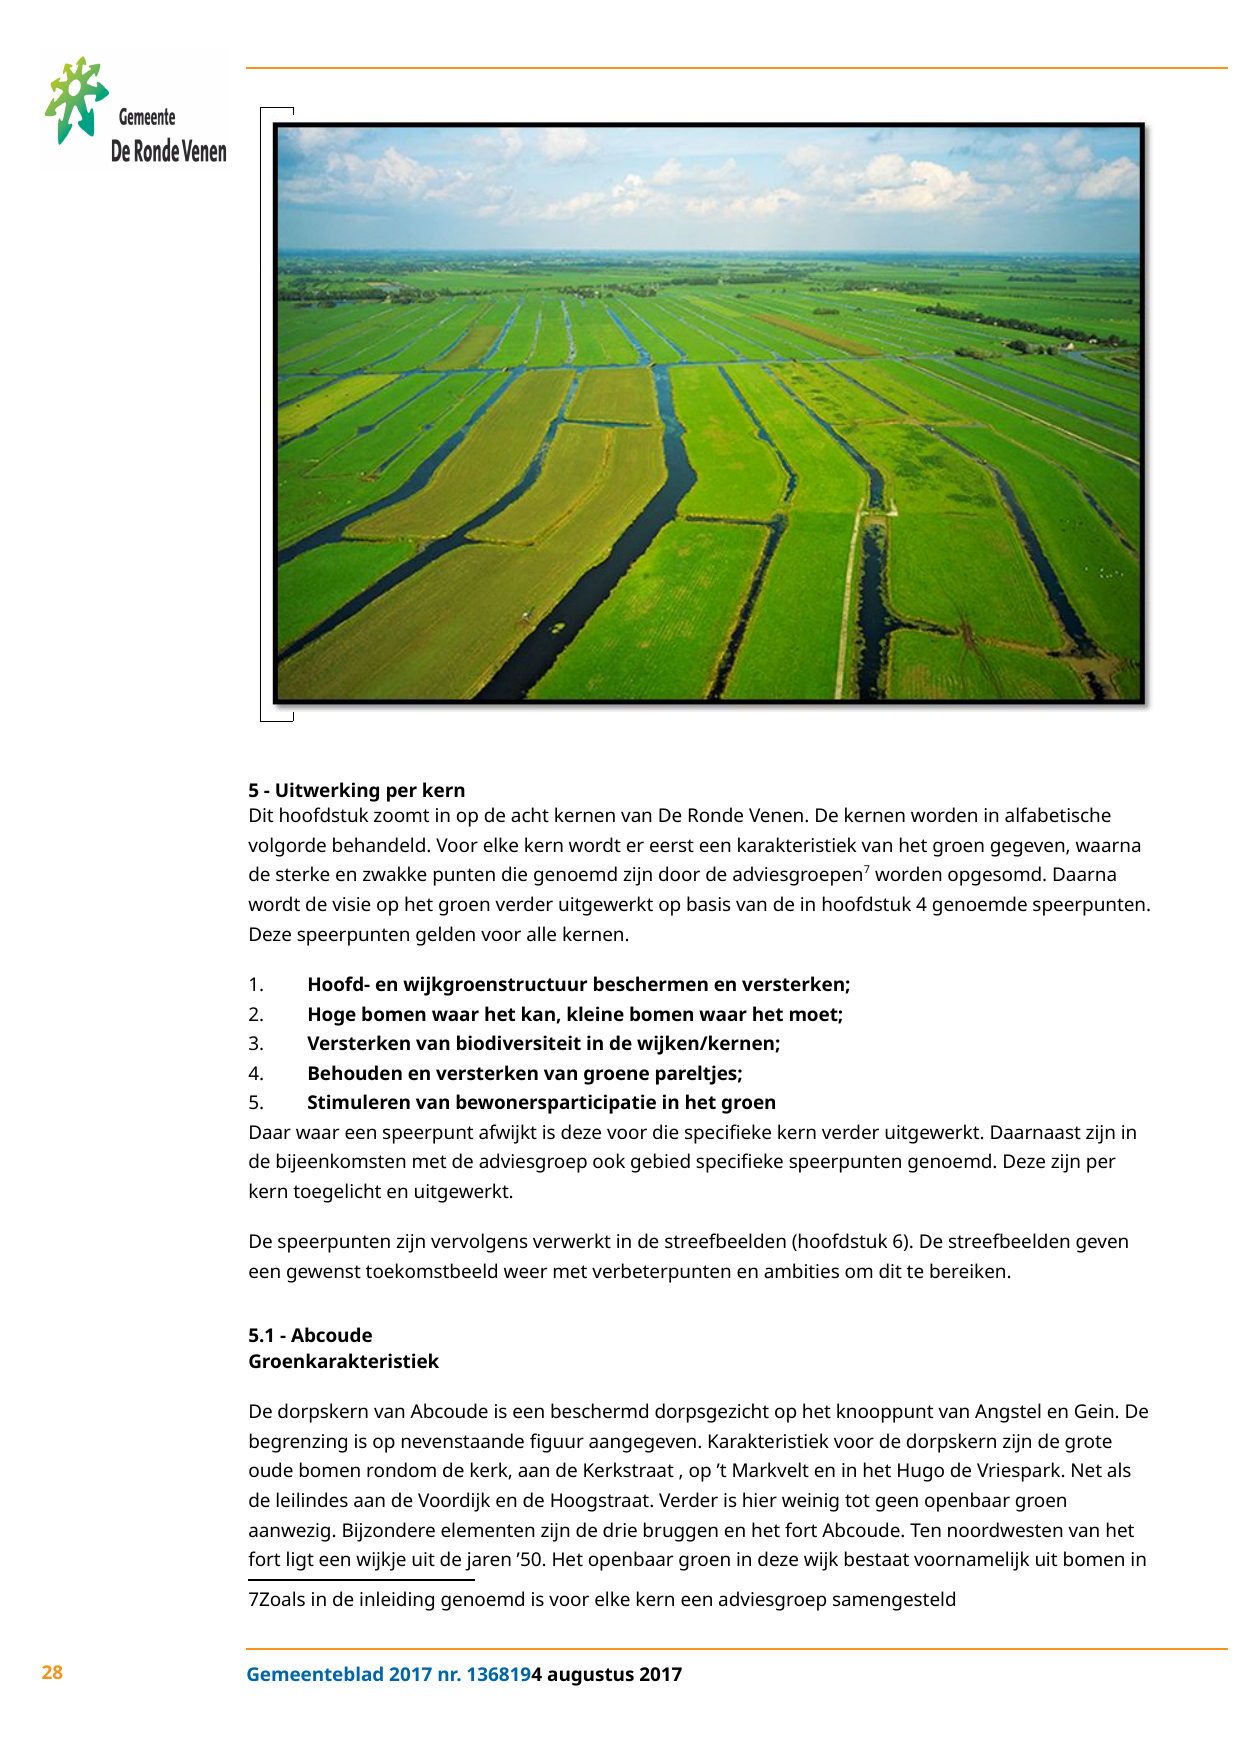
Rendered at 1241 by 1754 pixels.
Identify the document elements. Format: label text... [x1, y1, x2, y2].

picture [268, 115, 1155, 712]
text De speerpunten zijn vervolgens verwerkt in de streefbeelden (hoofdstuk 6). De streefbeelden geven een gewenst toekomstbeeld weer met verbeterpunten en ambities om dit te bereiken. [248, 1229, 1152, 1284]
text 5 - Uitwerking per kern [248, 777, 1152, 802]
picture [41, 47, 231, 172]
text Zoals in de inleiding genoemd is voor elke kern een adviesgroep samengesteld [248, 1586, 1152, 1612]
text Daar waar een speerpunt afwijkt is deze voor die specifieke kern verder uitgewerkt. Daarnaast zijn in de bijeenkomsten met de adviesgroep ook gebied specifieke speerpunten genoemd. Deze zijn per kern toegelicht en uitgewerkt. [248, 1119, 1152, 1204]
list Hoofd- en wijkgroenstructuur beschermen en versterken; [248, 971, 1152, 997]
text Dit hoofdstuk zoomt in op de acht kernen van De Ronde Venen. De kernen worden in alfabetische volgorde behandeld. Voor elke kern wordt er eerst een karakteristiek van het groen gegeven, waarna de sterke en zwakke punten die genoemd zijn door de adviesgroepen worden opgesomd. Daarna wordt de visie op het groen verder uitgewerkt op basis van de in hoofdstuk 4 genoemde speerpunten. Deze speerpunten gelden voor alle kernen. [248, 802, 1152, 947]
list Stimuleren van bewonersparticipatie in het groen [248, 1089, 1152, 1115]
text De dorpskern van Abcoude is een beschermd dorpsgezicht op het knooppunt van Angstel en Gein. De begrenzing is op nevenstaande figuur aangegeven. Karakteristiek voor de dorpskern zijn de grote oude bomen rondom de kerk, aan de Kerkstraat , op ’t Markvelt en in het Hugo de Vriespark. Net als de leilindes aan de Voordijk en de Hoogstraat. Verder is hier weinig tot geen openbaar groen aanwezig. Bijzondere elementen zijn de drie bruggen en het fort Abcoude. Ten noordwesten van het fort ligt een wijkje uit de jaren ’50. Het openbaar groen in deze wijk bestaat voornamelijk uit bomen in [248, 1398, 1152, 1572]
text Groenkarakteristiek [248, 1348, 1152, 1374]
text 5.1 - Abcoude [248, 1322, 1152, 1348]
list Hoge bomen waar het kan, kleine bomen waar het moet; [248, 1001, 1152, 1027]
list Behouden en versterken van groene pareltjes; [248, 1060, 1152, 1086]
list Versterken van biodiversiteit in de wijken/kernen; [248, 1030, 1152, 1056]
